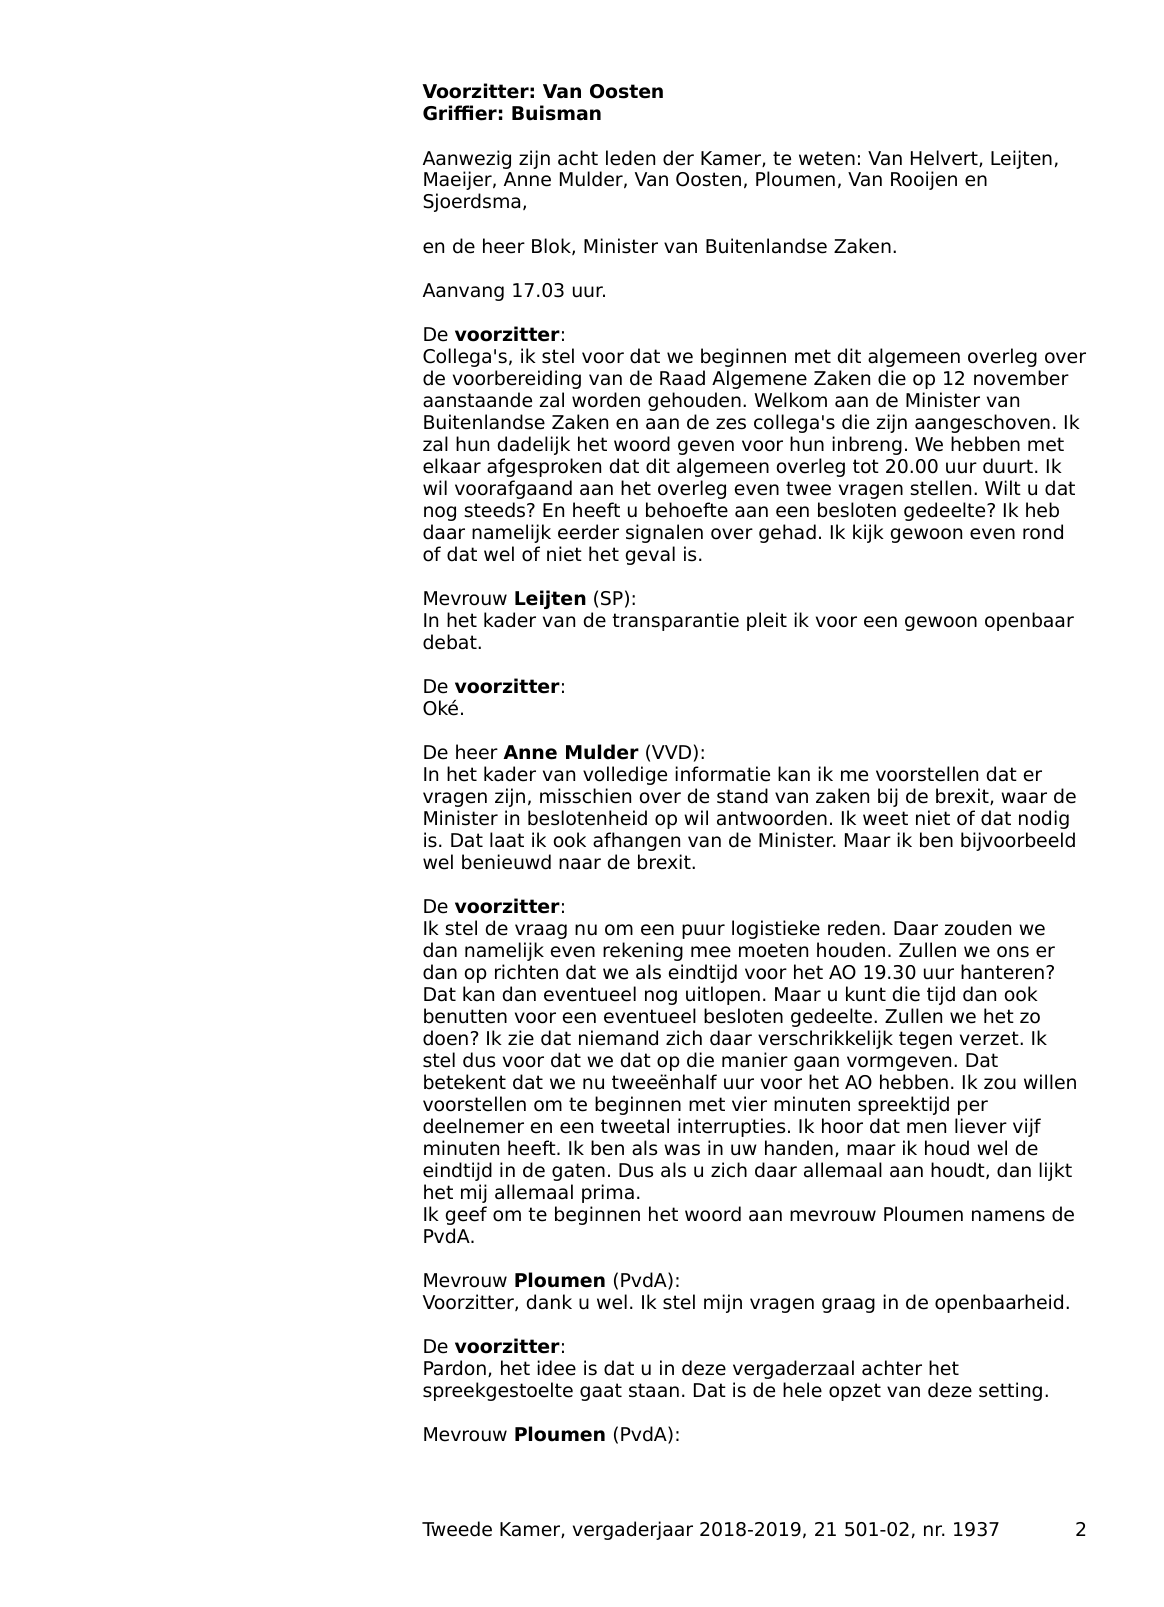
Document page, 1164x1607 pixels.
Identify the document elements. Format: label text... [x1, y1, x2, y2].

text Voorzitter: Van Oosten [422, 81, 1087, 103]
text Ik stel de vraag nu om een puur logistieke reden. Daar zouden we dan namelijk even rekening mee moeten houden. Zullen we ons er dan op richten dat we als eindtijd voor het AO 19.30 uur hanteren? Dat kan dan eventueel nog uitlopen. Maar u kunt die tijd dan ook benutten voor een eventueel besloten gedeelte. Zullen we het zo doen? Ik zie dat niemand zich daar verschrikkelijk tegen verzet. Ik stel dus voor dat we dat op die manier gaan vormgeven. Dat betekent dat we nu tweeënhalf uur voor het AO hebben. Ik zou willen voorstellen om te beginnen met vier minuten spreektijd per deelnemer en een tweetal interrupties. Ik hoor dat men liever vijf minuten heeft. Ik ben als was in uw handen, maar ik houd wel de eindtijd in de gaten. Dus als u zich daar allemaal aan houdt, dan lijkt het mij allemaal prima. [422, 918, 1087, 1204]
text De voorzitter: [422, 1336, 1087, 1358]
text Aanwezig zijn acht leden der Kamer, te weten: Van Helvert, Leijten, Maeijer, Anne Mulder, Van Oosten, Ploumen, Van Rooijen en Sjoerdsma, [422, 147, 1087, 213]
text Pardon, het idee is dat u in deze vergaderzaal achter het spreekgestoelte gaat staan. Dat is de hele opzet van deze setting. [422, 1358, 1087, 1402]
text Ik geef om te beginnen het woord aan mevrouw Ploumen namens de PvdA. [422, 1204, 1087, 1248]
text Griffier: Buisman [422, 103, 1087, 125]
text en de heer Blok, Minister van Buitenlandse Zaken. [422, 236, 1087, 257]
text In het kader van volledige informatie kan ik me voorstellen dat er vragen zijn, misschien over de stand van zaken bij de brexit, waar de Minister in beslotenheid op wil antwoorden. Ik weet niet of dat nodig is. Dat laat ik ook afhangen van de Minister. Maar ik ben bijvoorbeeld wel benieuwd naar de brexit. [422, 764, 1087, 874]
text Collega's, ik stel voor dat we beginnen met dit algemeen overleg over de voorbereiding van de Raad Algemene Zaken die op 12 november aanstaande zal worden gehouden. Welkom aan de Minister van Buitenlandse Zaken en aan de zes collega's die zijn aangeschoven. Ik zal hun dadelijk het woord geven voor hun inbreng. We hebben met elkaar afgesproken dat dit algemeen overleg tot 20.00 uur duurt. Ik wil voorafgaand aan het overleg even twee vragen stellen. Wilt u dat nog steeds? En heeft u behoefte aan een besloten gedeelte? Ik heb daar namelijk eerder signalen over gehad. Ik kijk gewoon even rond of dat wel of niet het geval is. [422, 346, 1087, 566]
text Voorzitter, dank u wel. Ik stel mijn vragen graag in de openbaarheid. [422, 1292, 1087, 1314]
text De voorzitter: [422, 896, 1087, 918]
text Mevrouw Ploumen (PvdA): [422, 1270, 1087, 1292]
text Mevrouw Ploumen (PvdA): [422, 1424, 1087, 1446]
text De heer Anne Mulder (VVD): [422, 742, 1087, 764]
text De voorzitter: [422, 324, 1087, 346]
text Mevrouw Leijten (SP): [422, 588, 1087, 610]
text In het kader van de transparantie pleit ik voor een gewoon openbaar debat. [422, 610, 1087, 654]
text De voorzitter: [422, 676, 1087, 698]
text Oké. [422, 698, 1087, 720]
text Aanvang 17.03 uur. [422, 280, 1087, 302]
